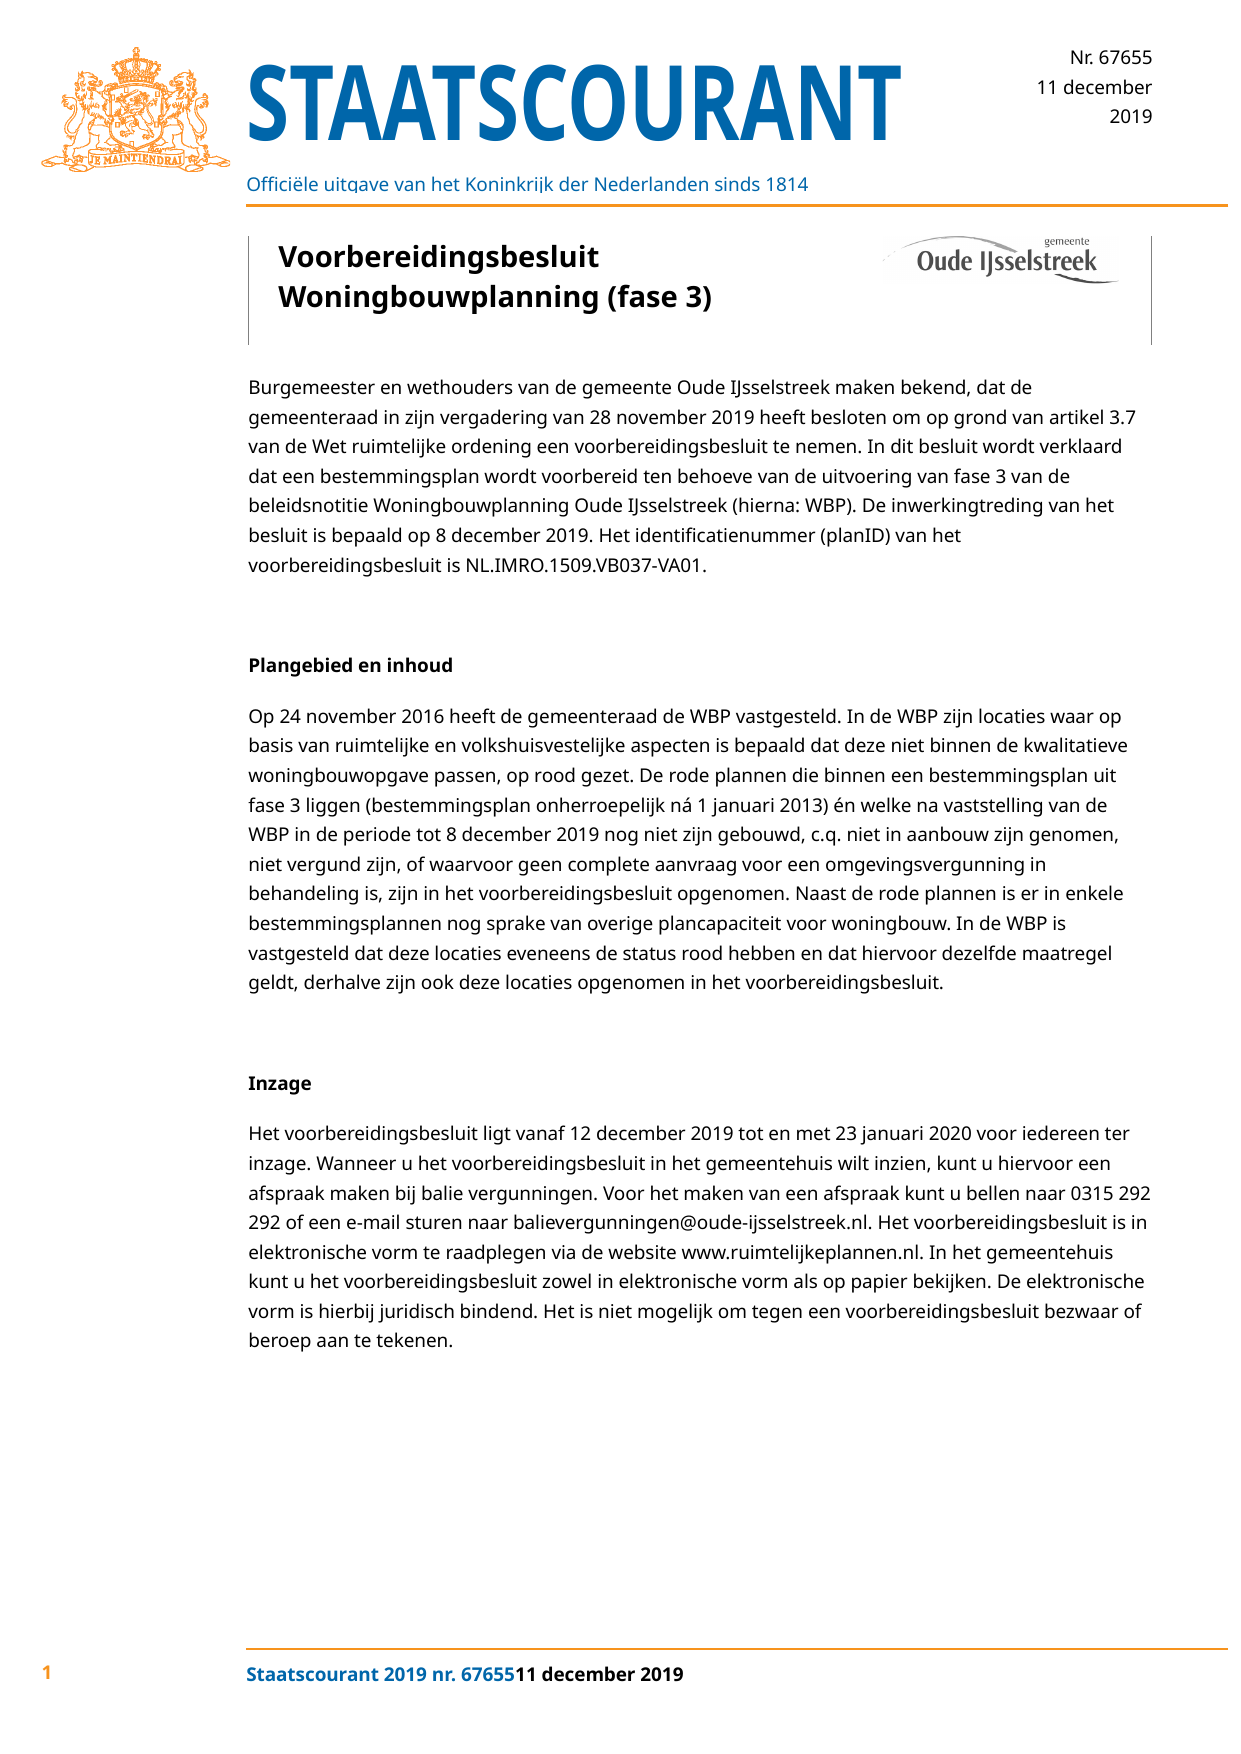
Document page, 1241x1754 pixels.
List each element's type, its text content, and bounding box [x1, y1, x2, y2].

text Plangebied en inhoud [248, 653, 1152, 678]
table_header Voorbereidingsbesluit Woningbouwplanning (fase 3) [249, 236, 850, 345]
text Op 24 november 2016 heeft de gemeenteraad de WBP vastgesteld. In de WBP zijn locaties waar op basis van ruimtelijke en volkshuisvestelijke aspecten is bepaald dat deze niet binnen de kwalitatieve woningbouwopgave passen, op rood gezet. De rode plannen die binnen een bestemmingsplan uit fase 3 liggen (bestemmingsplan onherroepelijk ná 1 januari 2013) én welke na vaststelling van de WBP in de periode tot 8 december 2019 nog niet zijn gebouwd, c.q. niet in aanbouw zijn genomen, niet vergund zijn, of waarvoor geen complete aanvraag voor een omgevingsvergunning in behandeling is, zijn in het voorbereidingsbesluit opgenomen. Naast de rode plannen is er in enkele bestemmingsplannen nog sprake van overige plancapaciteit voor woningbouw. In de WBP is vastgesteld dat deze locaties eveneens de status rood hebben en dat hiervoor dezelfde maatregel geldt, derhalve zijn ook deze locaties opgenomen in het voorbereidingsbesluit. [248, 703, 1152, 995]
table_header [850, 236, 1151, 345]
text Burgemeester en wethouders van de gemeente Oude IJsselstreek maken bekend, dat de gemeenteraad in zijn vergadering van 28 november 2019 heeft besloten om op grond van artikel 3.7 van de Wet ruimtelijke ordening een voorbereidingsbesluit te nemen. In dit besluit wordt verklaard dat een bestemmingsplan wordt voorbereid ten behoeve van de uitvoering van fase 3 van de beleidsnotitie Woningbouwplanning Oude IJsselstreek (hierna: WBP). De inwerkingtreding van het besluit is bepaald op 8 december 2019. Het identificatienummer (planID) van het voorbereidingsbesluit is NL.IMRO.1509.VB037-VA01. [248, 374, 1152, 577]
picture [882, 236, 1119, 284]
picture [41, 47, 231, 172]
text Het voorbereidingsbesluit ligt vanaf 12 december 2019 tot en met 23 januari 2020 voor iedereen ter inzage. Wanneer u het voorbereidingsbesluit in het gemeentehuis wilt inzien, kunt u hiervoor een afspraak maken bij balie vergunningen. Voor het maken van een afspraak kunt u bellen naar 0315 292 292 of een e-mail sturen naar balievergunningen@oude-ijsselstreek.nl. Het voorbereidingsbesluit is in elektronische vorm te raadplegen via de website www.ruimtelijkeplannen.nl. In het gemeentehuis kunt u het voorbereidingsbesluit zowel in elektronische vorm als op papier bekijken. De elektronische vorm is hierbij juridisch bindend. Het is niet mogelijk om tegen een voorbereidingsbesluit bezwaar of beroep aan te tekenen. [248, 1121, 1152, 1353]
text Inzage [248, 1070, 1152, 1096]
